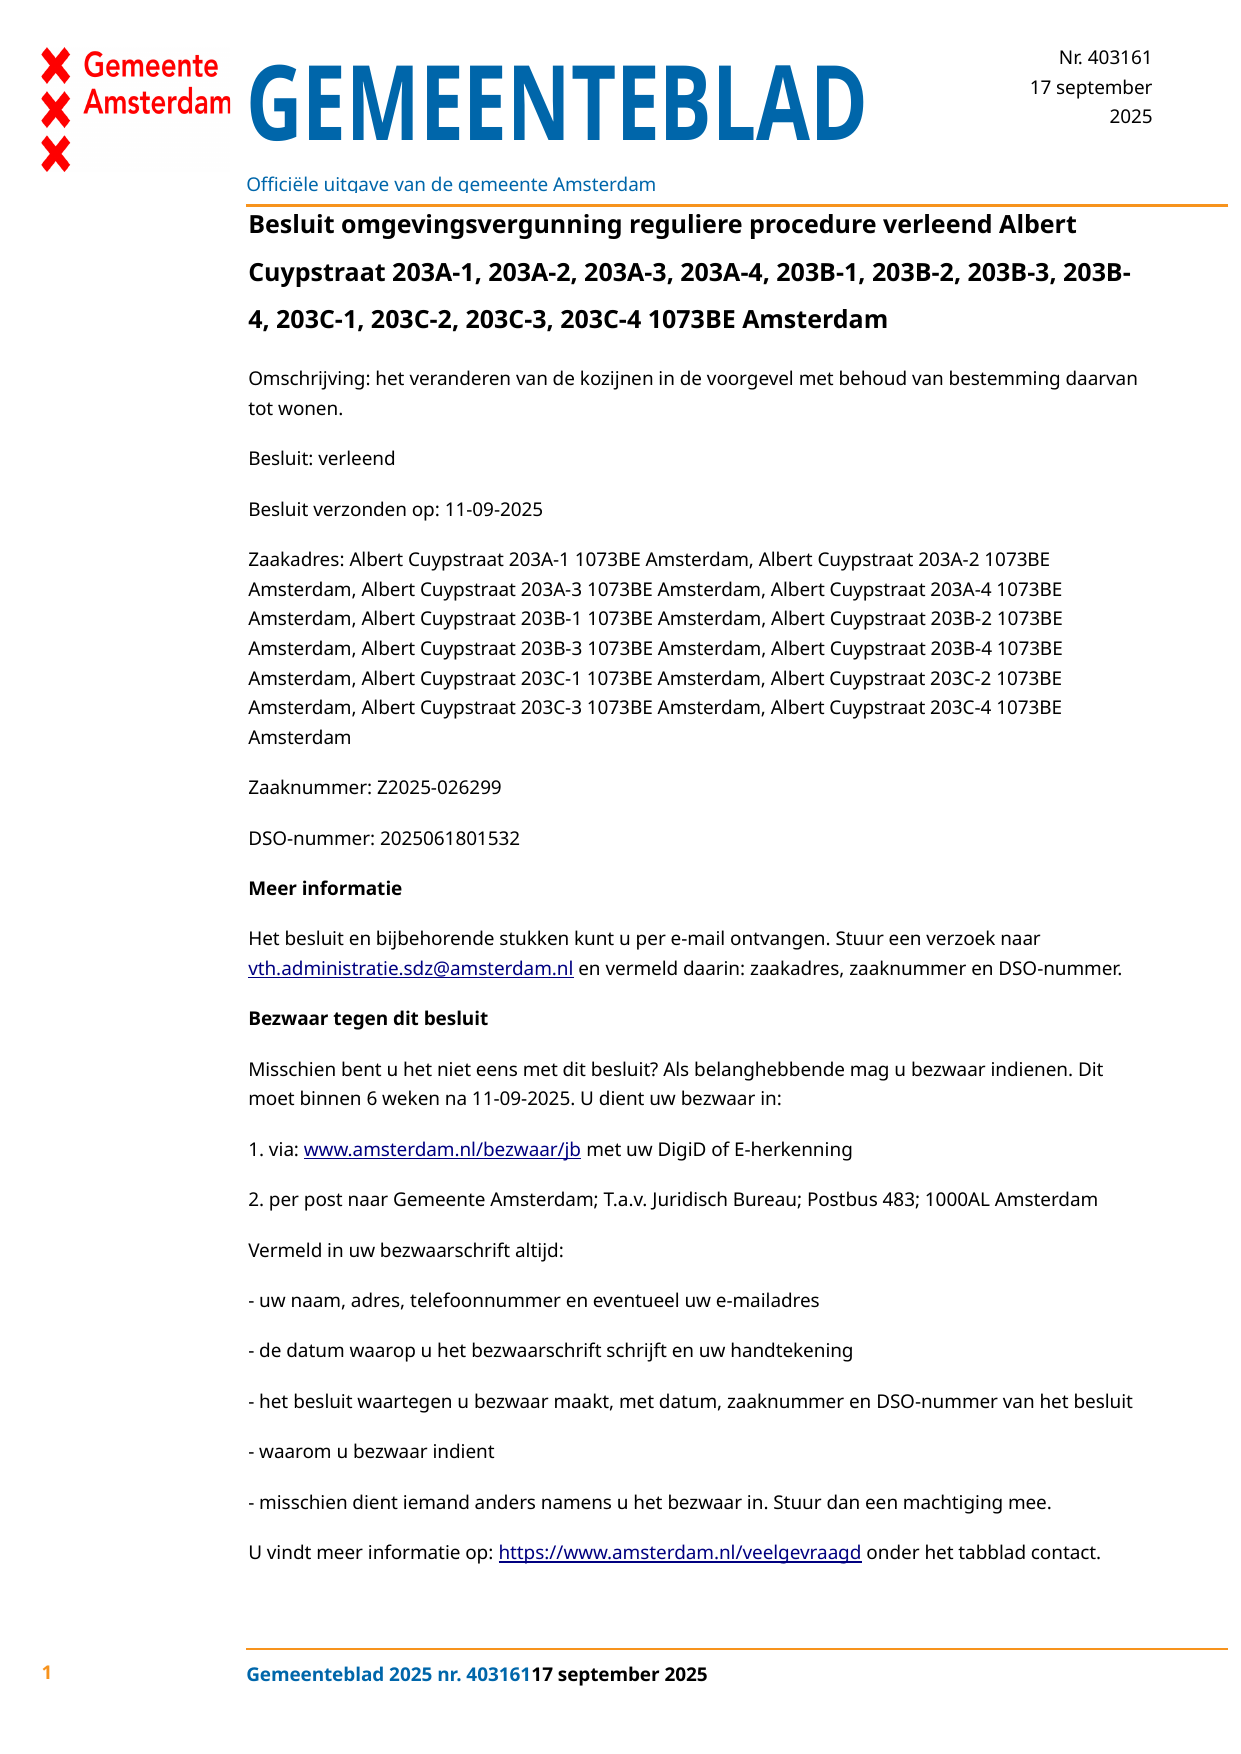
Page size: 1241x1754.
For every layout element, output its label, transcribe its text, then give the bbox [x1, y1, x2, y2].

text Zaaknummer: Z2025-026299 [248, 774, 1152, 800]
text 2. per post naar Gemeente Amsterdam; T.a.v. Juridisch Bureau; Postbus 483; 1000AL Amsterdam [248, 1186, 1152, 1212]
text Besluit: verleend [248, 446, 1152, 471]
picture [41, 47, 231, 172]
text 1. via: www.amsterdam.nl/bezwaar/jb met uw DigiD of E-herkenning [248, 1136, 1152, 1162]
text Zaakadres: Albert Cuypstraat 203A-1 1073BE Amsterdam, Albert Cuypstraat 203A-2 1073BE Amsterdam, Albert Cuypstraat 203A-3 1073BE Amsterdam, Albert Cuypstraat 203A-4 1073BE Amsterdam, Albert Cuypstraat 203B-1 1073BE Amsterdam, Albert Cuypstraat 203B-2 1073BE Amsterdam, Albert Cuypstraat 203B-3 1073BE Amsterdam, Albert Cuypstraat 203B-4 1073BE Amsterdam, Albert Cuypstraat 203C-1 1073BE Amsterdam, Albert Cuypstraat 203C-2 1073BE Amsterdam, Albert Cuypstraat 203C-3 1073BE Amsterdam, Albert Cuypstraat 203C-4 1073BE Amsterdam [248, 546, 1152, 749]
text U vindt meer informatie op: https://www.amsterdam.nl/veelgevraagd onder het tabblad contact. [248, 1539, 1152, 1565]
text Het besluit en bijbehorende stukken kunt u per e-mail ontvangen. Stuur een verzoek naar vth.administratie.sdz@amsterdam.nl en vermeld daarin: zaakadres, zaaknummer en DSO-nummer. [248, 926, 1152, 981]
text - uw naam, adres, telefoonnummer en eventueel uw e-mailadres [248, 1287, 1152, 1313]
text Misschien bent u het niet eens met dit besluit? Als belanghebbende mag u bezwaar indienen. Dit moet binnen 6 weken na 11-09-2025. U dient uw bezwaar in: [248, 1056, 1152, 1111]
text - de datum waarop u het bezwaarschrift schrijft en uw handtekening [248, 1338, 1152, 1363]
text Besluit verzonden op: 11-09-2025 [248, 496, 1152, 522]
text Omschrijving: het veranderen van de kozijnen in de voorgevel met behoud van bestemming daarvan tot wonen. [248, 366, 1152, 421]
text DSO-nummer: 2025061801532 [248, 825, 1152, 850]
text Besluit omgevingsvergunning reguliere procedure verleend Albert Cuypstraat 203A-1, 203A-2, 203A-3, 203A-4, 203B-1, 203B-2, 203B-3, 203B-4, 203C-1, 203C-2, 203C-3, 203C-4 1073BE Amsterdam [248, 207, 1152, 336]
text Vermeld in uw bezwaarschrift altijd: [248, 1237, 1152, 1262]
text Meer informatie [248, 875, 1152, 901]
text - waarom u bezwaar indient [248, 1438, 1152, 1464]
text Bezwaar tegen dit besluit [248, 1006, 1152, 1031]
text - het besluit waartegen u bezwaar maakt, met datum, zaaknummer en DSO-nummer van het besluit [248, 1388, 1152, 1414]
text - misschien dient iemand anders namens u het bezwaar in. Stuur dan een machtiging mee. [248, 1489, 1152, 1514]
